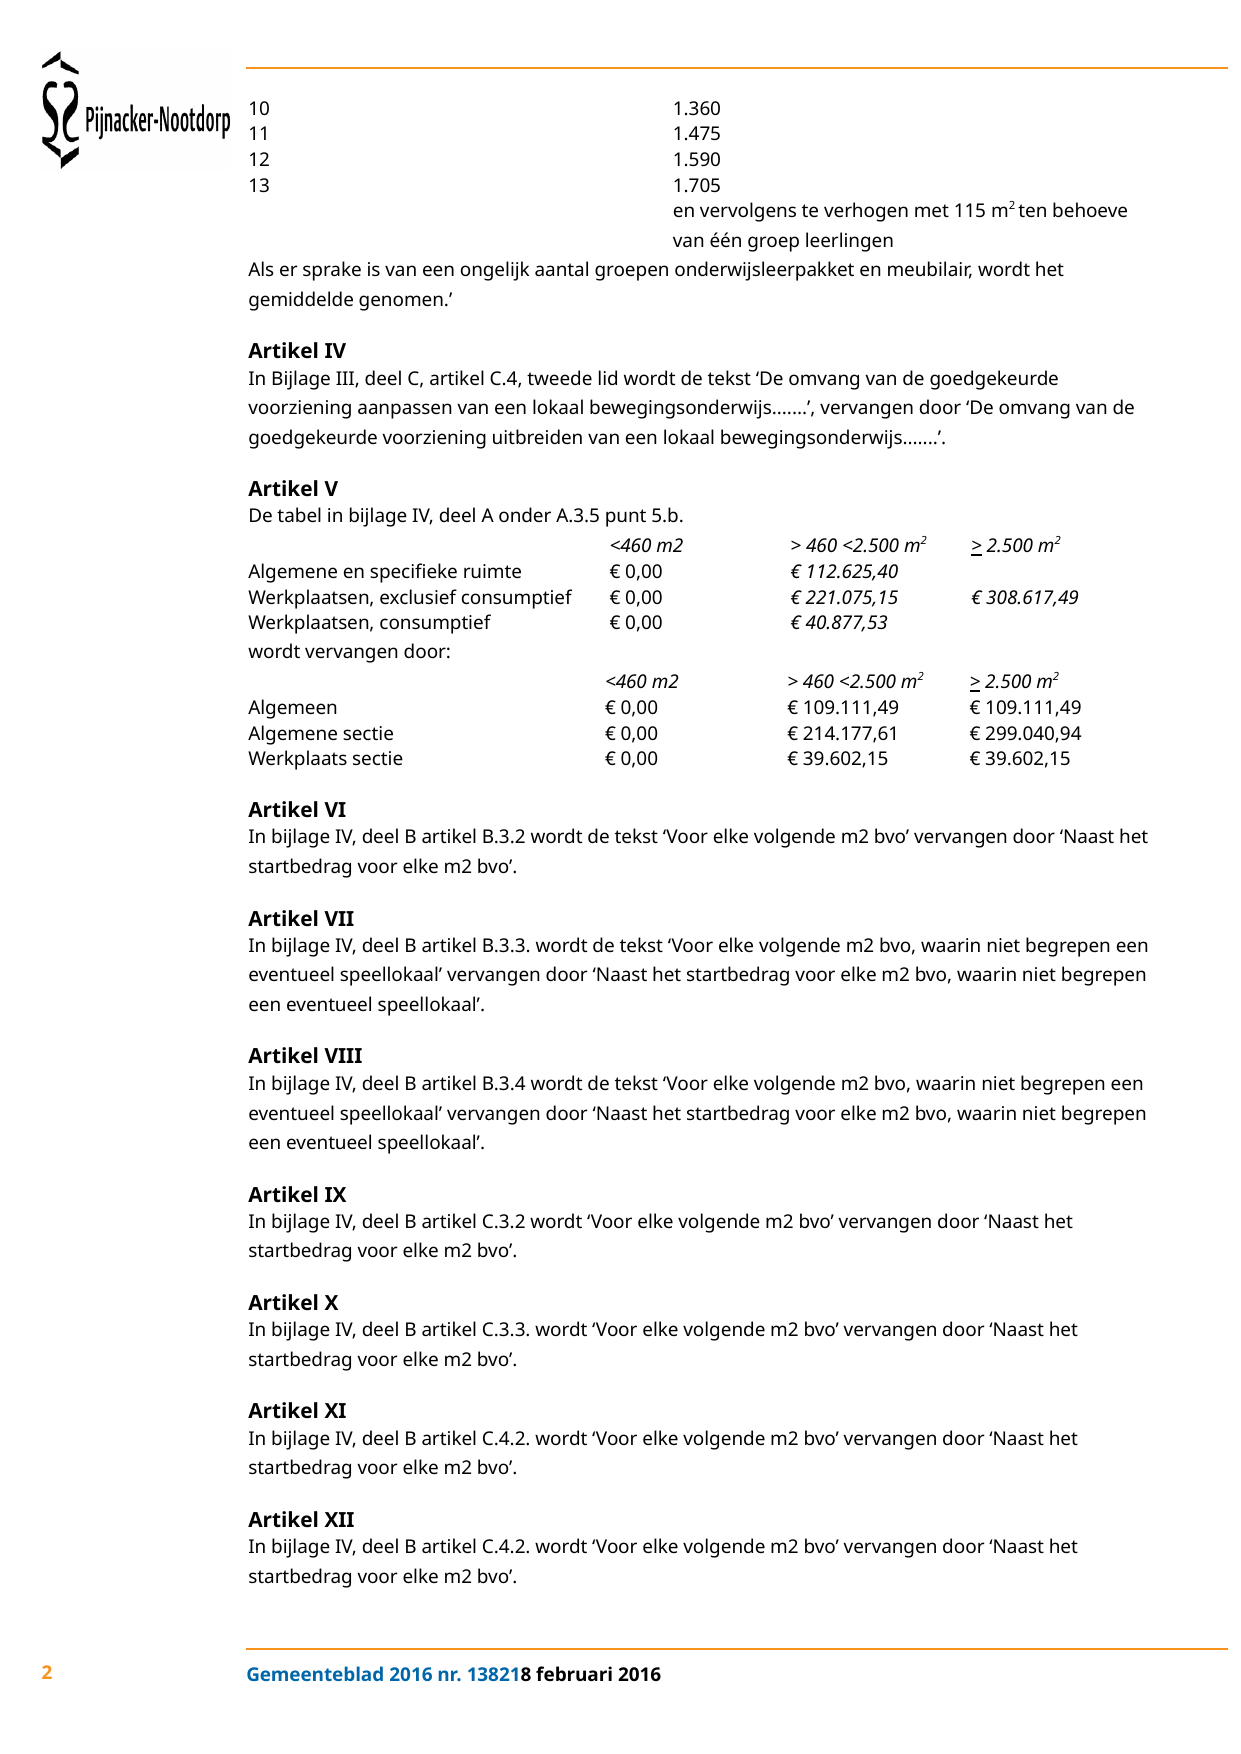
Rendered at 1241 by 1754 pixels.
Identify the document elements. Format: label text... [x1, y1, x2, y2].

text In bijlage IV, deel B artikel C.3.2 wordt ‘Voor elke volgende m2 bvo’ vervangen door ‘Naast het startbedrag voor elke m2 bvo’. [248, 1208, 1152, 1263]
table_cell en vervolgens te verhogen met 115 m2 ten behoeve van één groep leerlingen [673, 198, 1152, 253]
text In Bijlage III, deel C, artikel C.4, tweede lid wordt de tekst ‘De omvang van de goedgekeurde voorziening aanpassen van een lokaal bewegingsonderwijs.......’, vervangen door ‘De omvang van de goedgekeurde voorziening uitbreiden van een lokaal bewegingsonderwijs.......’. [248, 365, 1152, 449]
table_cell Algemene en specifieke ruimte [248, 558, 609, 584]
text Artikel IV [248, 336, 1152, 365]
table_cell 11 [248, 121, 673, 146]
table_cell 1.475 [673, 121, 1152, 146]
table_header > 2.500 m2 [969, 668, 1152, 694]
table_cell € 0,00 [609, 558, 790, 584]
table_header <460 m2 [605, 668, 787, 694]
text Als er sprake is van een ongelijk aantal groepen onderwijsleerpakket en meubilair, wordt het gemiddelde genomen.’ [248, 256, 1152, 312]
text Artikel XII [248, 1505, 1152, 1533]
table_cell € 0,00 [609, 584, 790, 609]
table_header [248, 533, 609, 558]
text De tabel in bijlage IV, deel A onder A.3.5 punt 5.b. [248, 503, 1152, 528]
table_cell € 39.602,15 [787, 745, 969, 771]
text Artikel VIII [248, 1042, 1152, 1070]
table_cell € 0,00 [605, 745, 787, 771]
text Artikel X [248, 1288, 1152, 1317]
text In bijlage IV, deel B artikel B.3.4 wordt de tekst ‘Voor elke volgende m2 bvo, waarin niet begrepen een eventueel speellokaal’ vervangen door ‘Naast het startbedrag voor elke m2 bvo, waarin niet begrepen een eventueel speellokaal’. [248, 1070, 1152, 1155]
table_cell Werkplaatsen, exclusief consumptief [248, 584, 609, 609]
table_header > 460 <2.500 m2 [790, 533, 971, 558]
table_cell € 214.177,61 [787, 720, 969, 745]
table_cell € 299.040,94 [969, 720, 1152, 745]
text Artikel VI [248, 795, 1152, 824]
table_header > 2.500 m2 [971, 533, 1152, 558]
table_cell € 308.617,49 [971, 584, 1152, 609]
text In bijlage IV, deel B artikel B.3.3. wordt de tekst ‘Voor elke volgende m2 bvo, waarin niet begrepen een eventueel speellokaal’ vervangen door ‘Naast het startbedrag voor elke m2 bvo, waarin niet begrepen een eventueel speellokaal’. [248, 932, 1152, 1017]
table_cell [248, 198, 673, 253]
table_cell € 0,00 [605, 694, 787, 720]
table_cell € 39.602,15 [969, 745, 1152, 771]
table_cell € 221.075,15 [790, 584, 971, 609]
table_cell € 112.625,40 [790, 558, 971, 584]
text Artikel IX [248, 1180, 1152, 1208]
table_header > 460 <2.500 m2 [787, 668, 969, 694]
table_cell Algemeen [248, 694, 605, 720]
text In bijlage IV, deel B artikel B.3.2 wordt de tekst ‘Voor elke volgende m2 bvo’ vervangen door ‘Naast het startbedrag voor elke m2 bvo’. [248, 824, 1152, 879]
table_cell € 109.111,49 [969, 694, 1152, 720]
table_cell Werkplaats sectie [248, 745, 605, 771]
table_cell [971, 610, 1152, 635]
table_cell Algemene sectie [248, 720, 605, 745]
text In bijlage IV, deel B artikel C.3.3. wordt ‘Voor elke volgende m2 bvo’ vervangen door ‘Naast het startbedrag voor elke m2 bvo’. [248, 1317, 1152, 1372]
text In bijlage IV, deel B artikel C.4.2. wordt ‘Voor elke volgende m2 bvo’ vervangen door ‘Naast het startbedrag voor elke m2 bvo’. [248, 1425, 1152, 1480]
table_cell 12 [248, 146, 673, 172]
table_cell € 40.877,53 [790, 610, 971, 635]
text Artikel XI [248, 1397, 1152, 1425]
table_cell Werkplaatsen, consumptief [248, 610, 609, 635]
picture [41, 47, 231, 172]
table_cell € 0,00 [609, 610, 790, 635]
table_cell € 0,00 [605, 720, 787, 745]
table_cell 1.360 [673, 95, 1152, 121]
text wordt vervangen door: [248, 638, 1152, 664]
text Artikel V [248, 474, 1152, 503]
table_cell 1.590 [673, 146, 1152, 172]
table_cell 13 [248, 172, 673, 198]
table_header <460 m2 [609, 533, 790, 558]
table_header [248, 668, 605, 694]
text In bijlage IV, deel B artikel C.4.2. wordt ‘Voor elke volgende m2 bvo’ vervangen door ‘Naast het startbedrag voor elke m2 bvo’. [248, 1533, 1152, 1589]
table_cell 1.705 [673, 172, 1152, 198]
table_cell € 109.111,49 [787, 694, 969, 720]
table_cell [971, 558, 1152, 584]
text Artikel VII [248, 904, 1152, 932]
table_cell 10 [248, 95, 673, 121]
